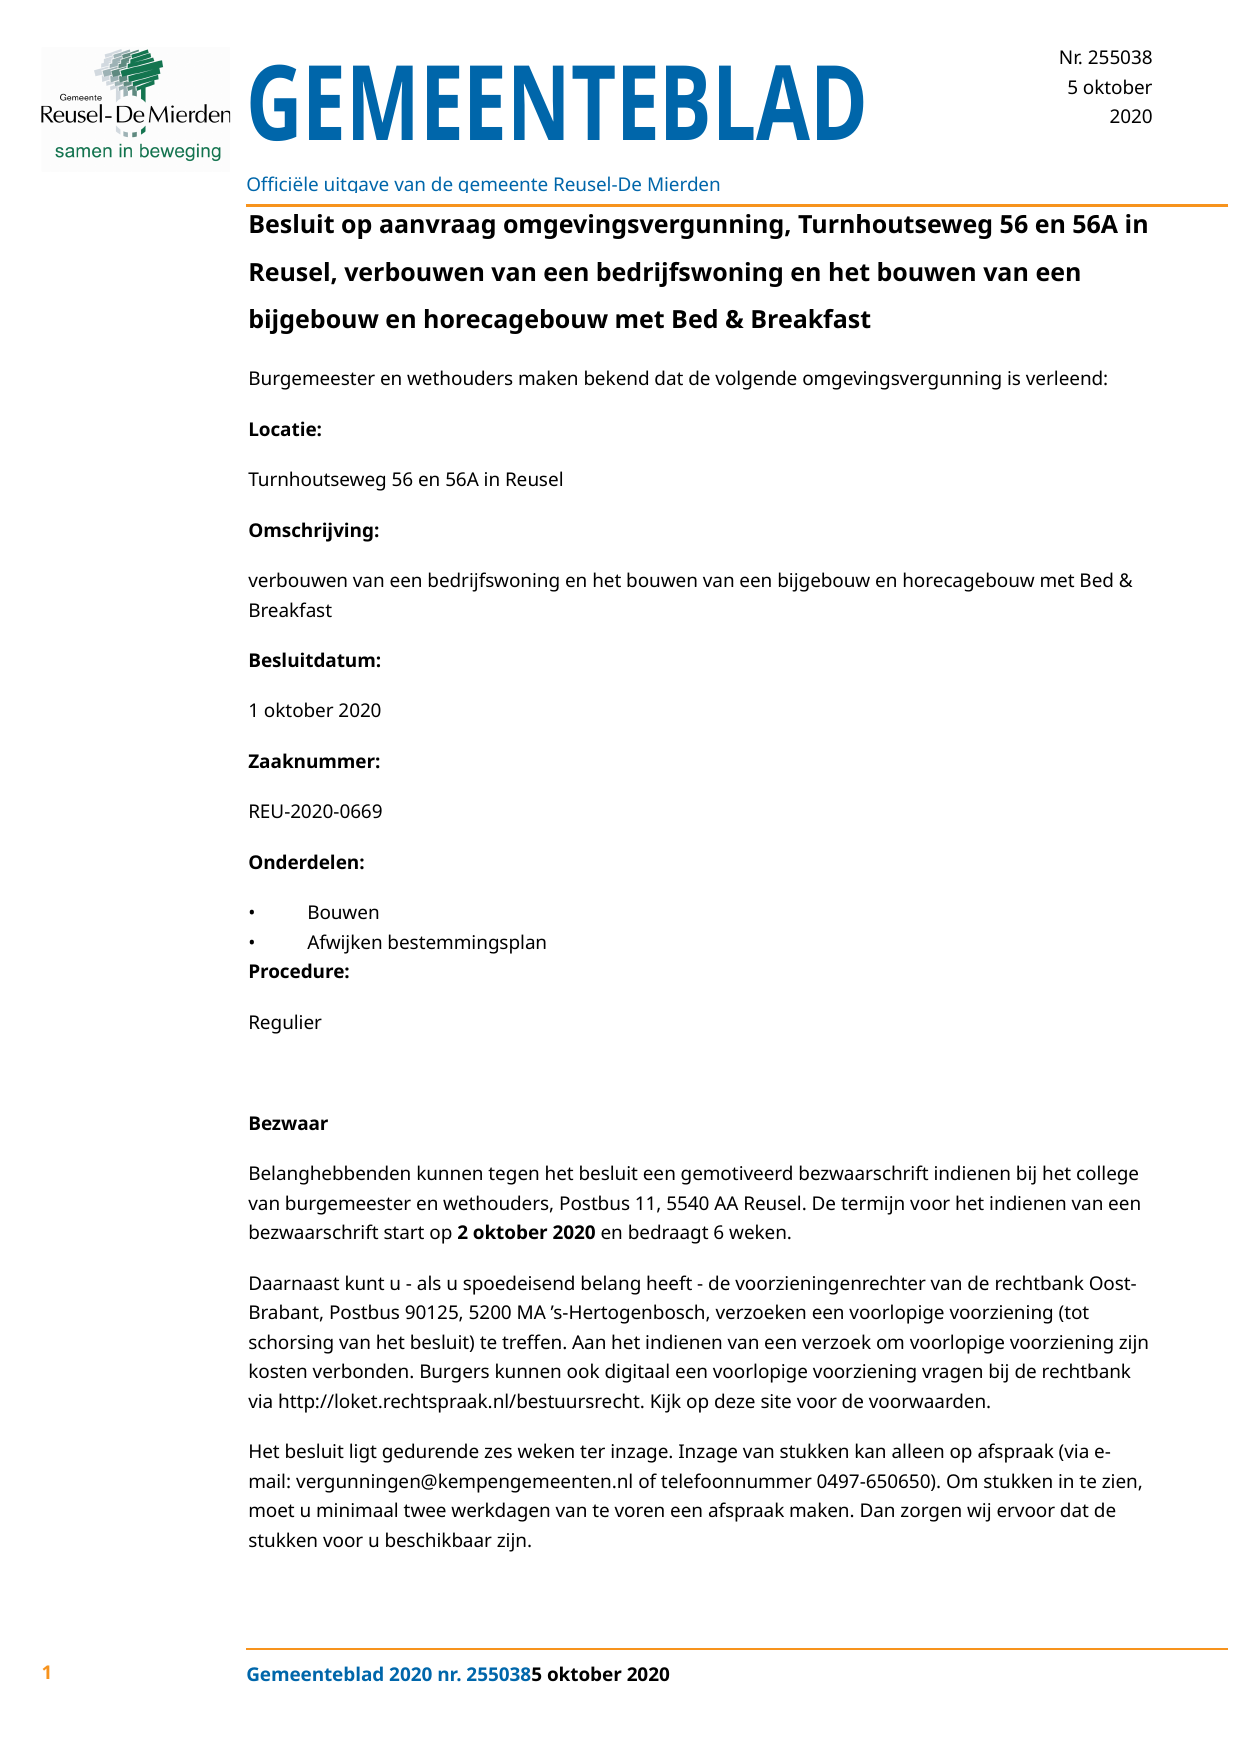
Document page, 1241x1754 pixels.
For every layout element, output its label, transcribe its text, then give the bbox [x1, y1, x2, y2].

text Burgemeester en wethouders maken bekend dat de volgende omgevingsvergunning is verleend: [248, 366, 1152, 391]
text Zaaknummer: [248, 748, 1152, 774]
text Besluit op aanvraag omgevingsvergunning, Turnhoutseweg 56 en 56A in Reusel, verbouwen van een bedrijfswoning en het bouwen van een bijgebouw en horecagebouw met Bed & Breakfast [248, 207, 1152, 336]
text Bezwaar [248, 1110, 1152, 1135]
text 1 oktober 2020 [248, 698, 1152, 723]
text REU-2020-0669 [248, 798, 1152, 824]
text verbouwen van een bedrijfswoning en het bouwen van een bijgebouw en horecagebouw met Bed & Breakfast [248, 567, 1152, 622]
list Bouwen [248, 899, 1152, 925]
text Onderdelen: [248, 849, 1152, 874]
text Besluitdatum: [248, 647, 1152, 673]
picture [41, 47, 231, 172]
text Regulier [248, 1009, 1152, 1034]
text Daarnaast kunt u - als u spoedeisend belang heeft - de voorzieningenrechter van de rechtbank Oost-Brabant, Postbus 90125, 5200 MA ’s-Hertogenbosch, verzoeken een voorlopige voorziening (tot schorsing van het besluit) te treffen. Aan het indienen van een verzoek om voorlopige voorziening zijn kosten verbonden. Burgers kunnen ook digitaal een voorlopige voorziening vragen bij de rechtbank via http://loket.rechtspraak.nl/bestuursrecht. Kijk op deze site voor de voorwaarden. [248, 1270, 1152, 1414]
text Omschrijving: [248, 517, 1152, 542]
text Procedure: [248, 958, 1152, 984]
text Turnhoutseweg 56 en 56A in Reusel [248, 466, 1152, 492]
text Belanghebbenden kunnen tegen het besluit een gemotiveerd bezwaarschrift indienen bij het college van burgemeester en wethouders, Postbus 11, 5540 AA Reusel. De termijn voor het indienen van een bezwaarschrift start op 2 oktober 2020 en bedraagt 6 weken. [248, 1160, 1152, 1245]
text Locatie: [248, 416, 1152, 442]
list Afwijken bestemmingsplan [248, 929, 1152, 954]
text Het besluit ligt gedurende zes weken ter inzage. Inzage van stukken kan alleen op afspraak (via e-mail: vergunningen@kempengemeenten.nl of telefoonnummer 0497-650650). Om stukken in te zien, moet u minimaal twee werkdagen van te voren een afspraak maken. Dan zorgen wij ervoor dat de stukken voor u beschikbaar zijn. [248, 1438, 1152, 1553]
